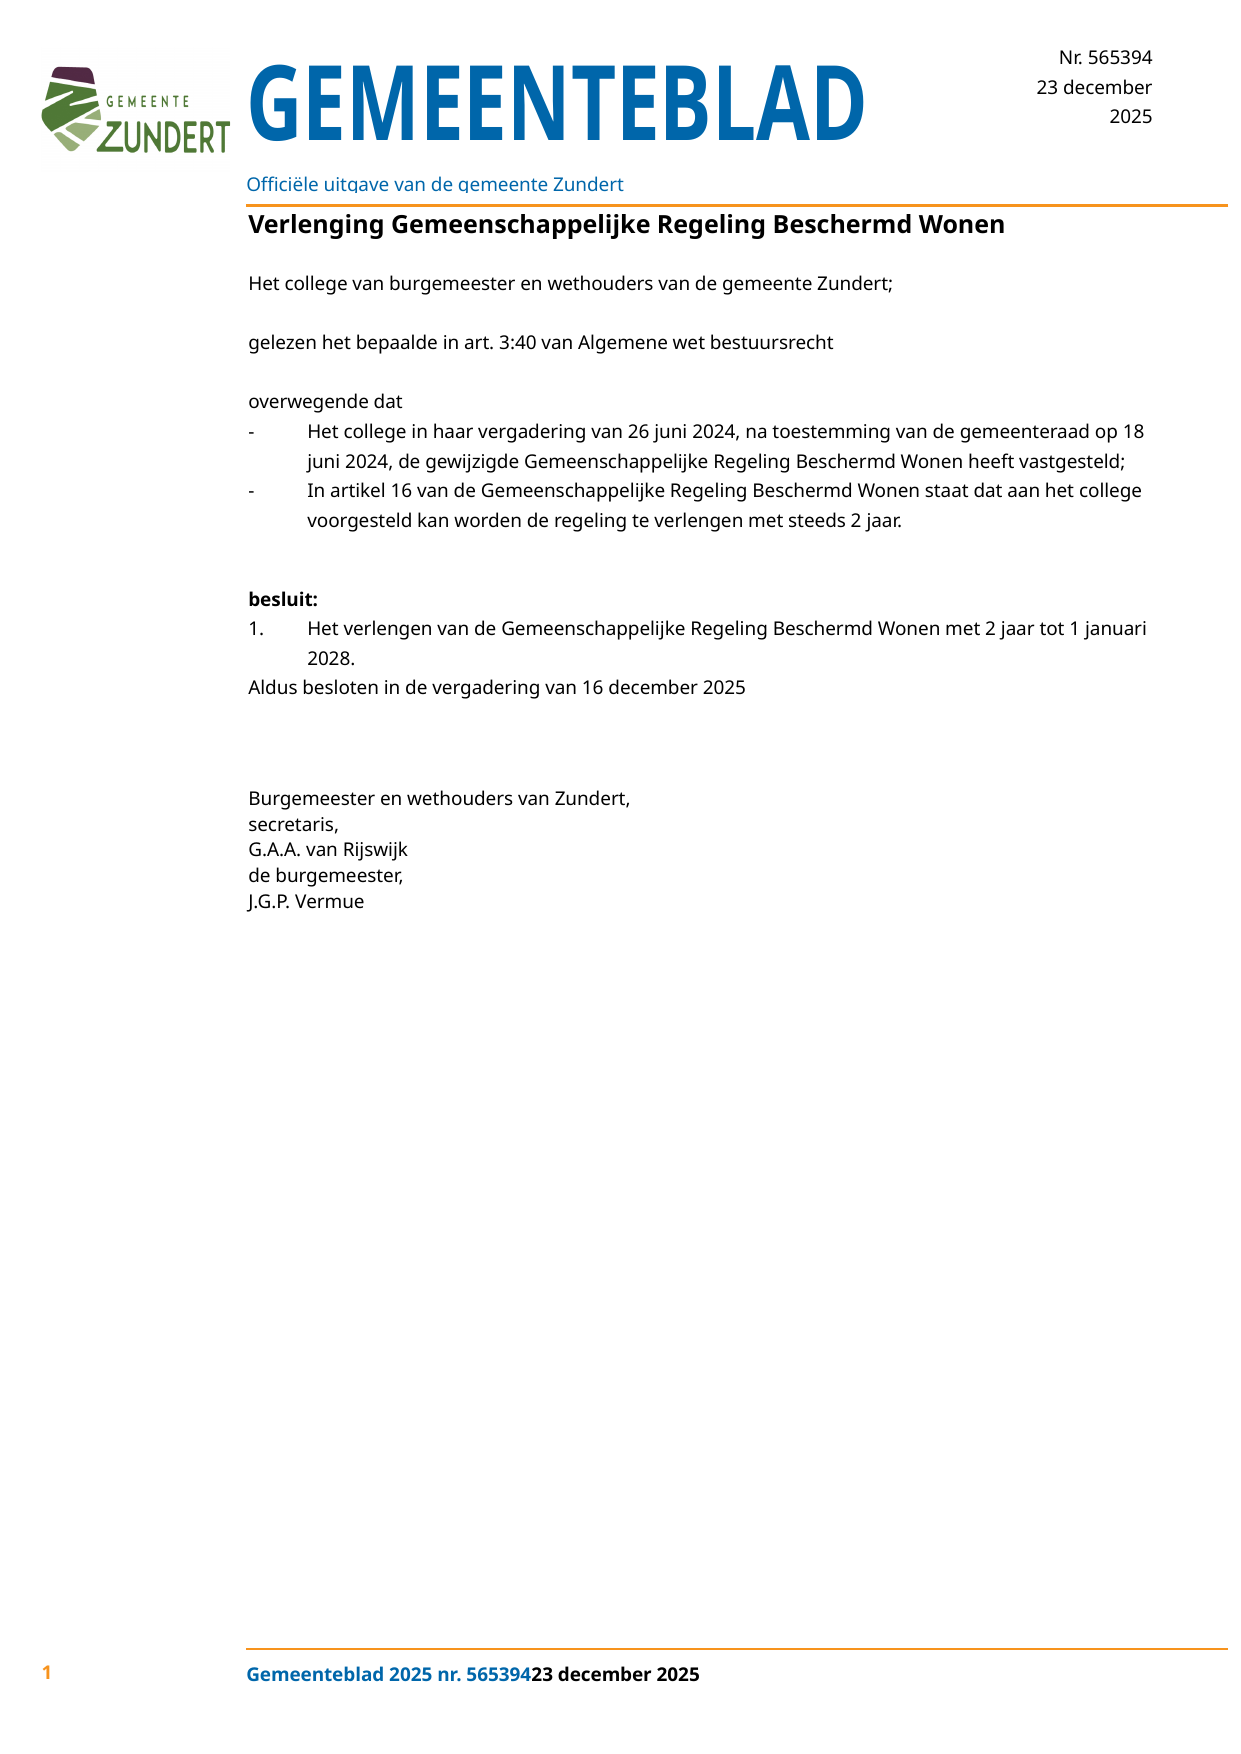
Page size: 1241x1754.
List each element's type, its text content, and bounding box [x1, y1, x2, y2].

text J.G.P. Vermue [248, 888, 1152, 914]
list Het college in haar vergadering van 26 juni 2024, na toestemming van de gemeenteraad op 18 juni 2024, de gewijzigde Gemeenschappelijke Regeling Beschermd Wonen heeft vastgesteld; [248, 418, 1152, 473]
text Verlenging Gemeenschappelijke Regeling Beschermd Wonen [248, 207, 1152, 241]
list Het verlengen van de Gemeenschappelijke Regeling Beschermd Wonen met 2 jaar tot 1 januari 2028. [248, 615, 1152, 671]
picture [41, 47, 231, 172]
text besluit: [248, 586, 1152, 612]
text G.A.A. van Rijswijk [248, 837, 1152, 862]
text overwegende dat [248, 389, 1152, 414]
text Burgemeester en wethouders van Zundert, [248, 785, 1152, 811]
text gelezen het bepaalde in art. 3:40 van Algemene wet bestuursrecht [248, 329, 1152, 355]
list In artikel 16 van de Gemeenschappelijke Regeling Beschermd Wonen staat dat aan het college voorgesteld kan worden de regeling te verlengen met steeds 2 jaar. [248, 477, 1152, 533]
text Het college van burgemeester en wethouders van de gemeente Zundert; [248, 270, 1152, 296]
text secretaris, [248, 811, 1152, 837]
text de burgemeester, [248, 862, 1152, 888]
text Aldus besloten in de vergadering van 16 december 2025 [248, 674, 1152, 700]
